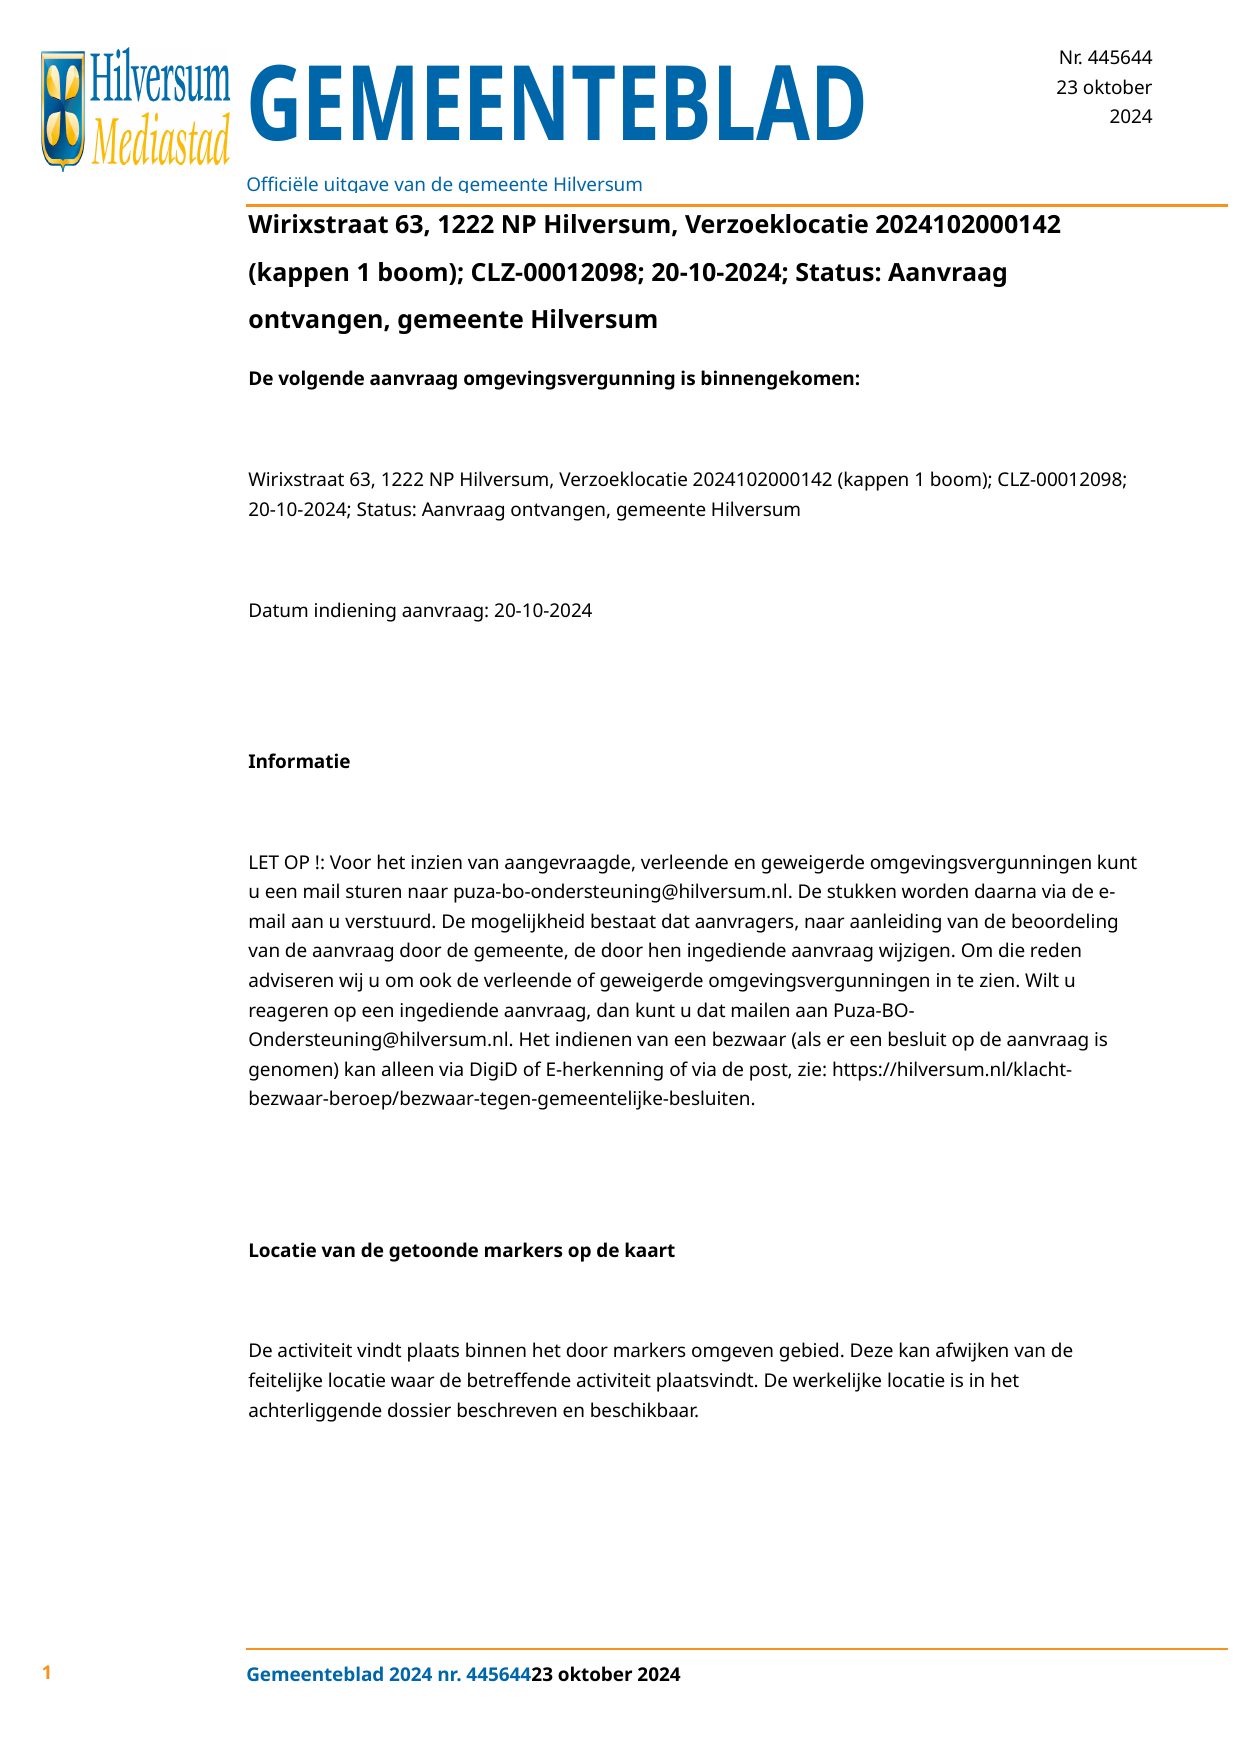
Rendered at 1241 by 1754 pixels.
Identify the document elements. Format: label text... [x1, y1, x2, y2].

text Locatie van de getoonde markers op de kaart [248, 1237, 1152, 1262]
picture [41, 47, 231, 172]
text Informatie [248, 748, 1152, 774]
text De activiteit vindt plaats binnen het door markers omgeven gebied. Deze kan afwijken van de feitelijke locatie waar de betreffende activiteit plaatsvindt. De werkelijke locatie is in het achterliggende dossier beschreven en beschikbaar. [248, 1338, 1152, 1422]
text Wirixstraat 63, 1222 NP Hilversum, Verzoeklocatie 2024102000142 (kappen 1 boom); CLZ-00012098; 20-10-2024; Status: Aanvraag ontvangen, gemeente Hilversum [248, 207, 1152, 336]
text Datum indiening aanvraag: 20-10-2024 [248, 597, 1152, 622]
text Wirixstraat 63, 1222 NP Hilversum, Verzoeklocatie 2024102000142 (kappen 1 boom); CLZ-00012098; 20-10-2024; Status: Aanvraag ontvangen, gemeente Hilversum [248, 466, 1152, 522]
text LET OP !: Voor het inzien van aangevraagde, verleende en geweigerde omgevingsvergunningen kunt u een mail sturen naar puza-bo-ondersteuning@hilversum.nl. De stukken worden daarna via de e-mail aan u verstuurd. De mogelijkheid bestaat dat aanvragers, naar aanleiding van de beoordeling van de aanvraag door de gemeente, de door hen ingediende aanvraag wijzigen. Om die reden adviseren wij u om ook de verleende of geweigerde omgevingsvergunningen in te zien. Wilt u reageren op een ingediende aanvraag, dan kunt u dat mailen aan Puza-BO-Ondersteuning@hilversum.nl. Het indienen van een bezwaar (als er een besluit op de aanvraag is genomen) kan alleen via DigiD of E-herkenning of via de post, zie: https://hilversum.nl/klacht-bezwaar-beroep/bezwaar-tegen-gemeentelijke-besluiten. [248, 849, 1152, 1111]
text De volgende aanvraag omgevingsvergunning is binnengekomen: [248, 366, 1152, 391]
